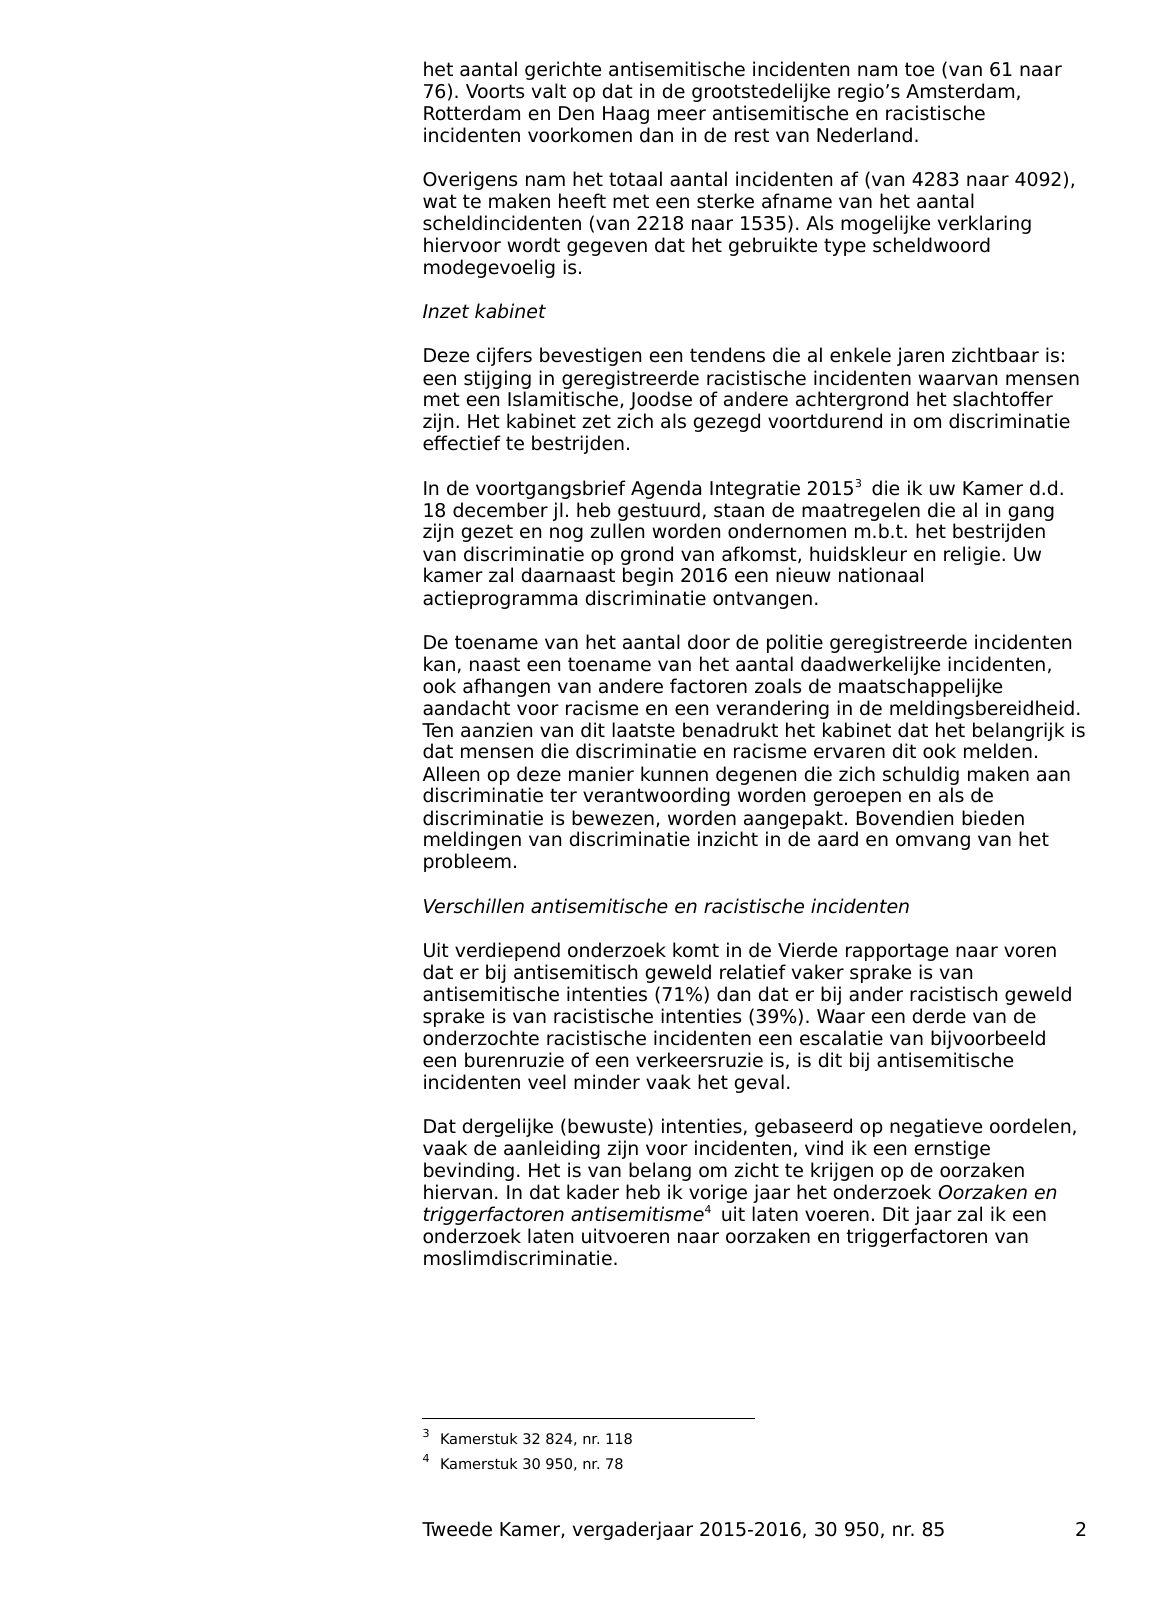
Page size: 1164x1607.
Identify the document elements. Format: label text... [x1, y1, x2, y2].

subtitle Inzet kabinet [422, 301, 1087, 323]
text Kamerstuk 30 950, nr. 78 [422, 1452, 1087, 1474]
text Dat dergelijke (bewuste) intenties, gebaseerd op negatieve oordelen, vaak de aanleiding zijn voor incidenten, vind ik een ernstige bevinding. Het is van belang om zicht te krijgen op de oorzaken hiervan. In dat kader heb ik vorige jaar het onderzoek Oorzaken en triggerfactoren antisemitisme uit laten voeren. Dit jaar zal ik een onderzoek laten uitvoeren naar oorzaken en triggerfactoren van moslimdiscriminatie. [422, 1116, 1087, 1269]
text In de voortgangsbrief Agenda Integratie 2015 die ik uw Kamer d.d. 18 december jl. heb gestuurd, staan de maatregelen die al in gang zijn gezet en nog zullen worden ondernomen m.b.t. het bestrijden van discriminatie op grond van afkomst, huidskleur en religie. Uw kamer zal daarnaast begin 2016 een nieuw nationaal actieprogramma discriminatie ontvangen. [422, 477, 1087, 609]
text Uit verdiepend onderzoek komt in de Vierde rapportage naar voren dat er bij antisemitisch geweld relatief vaker sprake is van antisemitische intenties (71%) dan dat er bij ander racistisch geweld sprake is van racistische intenties (39%). Waar een derde van de onderzochte racistische incidenten een escalatie van bijvoorbeeld een burenruzie of een verkeersruzie is, is dit bij antisemitische incidenten veel minder vaak het geval. [422, 940, 1087, 1093]
text Kamerstuk 32 824, nr. 118 [422, 1427, 1087, 1449]
text het aantal gerichte antisemitische incidenten nam toe (van 61 naar 76). Voorts valt op dat in de grootstedelijke regio’s Amsterdam, Rotterdam en Den Haag meer antisemitische en racistische incidenten voorkomen dan in de rest van Nederland. [422, 59, 1087, 147]
text De toename van het aantal door de politie geregistreerde incidenten kan, naast een toename van het aantal daadwerkelijke incidenten, ook afhangen van andere factoren zoals de maatschappelijke aandacht voor racisme en een verandering in de meldingsbereidheid. Ten aanzien van dit laatste benadrukt het kabinet dat het belangrijk is dat mensen die discriminatie en racisme ervaren dit ook melden. Alleen op deze manier kunnen degenen die zich schuldig maken aan discriminatie ter verantwoording worden geroepen en als de discriminatie is bewezen, worden aangepakt. Bovendien bieden meldingen van discriminatie inzicht in de aard en omvang van het probleem. [422, 632, 1087, 873]
subtitle Verschillen antisemitische en racistische incidenten [422, 896, 1087, 917]
text Deze cijfers bevestigen een tendens die al enkele jaren zichtbaar is: een stijging in geregistreerde racistische incidenten waarvan mensen met een Islamitische, Joodse of andere achtergrond het slachtoffer zijn. Het kabinet zet zich als gezegd voortdurend in om discriminatie effectief te bestrijden. [422, 345, 1087, 455]
text Overigens nam het totaal aantal incidenten af (van 4283 naar 4092), wat te maken heeft met een sterke afname van het aantal scheldincidenten (van 2218 naar 1535). Als mogelijke verklaring hiervoor wordt gegeven dat het gebruikte type scheldwoord modegevoelig is. [422, 169, 1087, 279]
